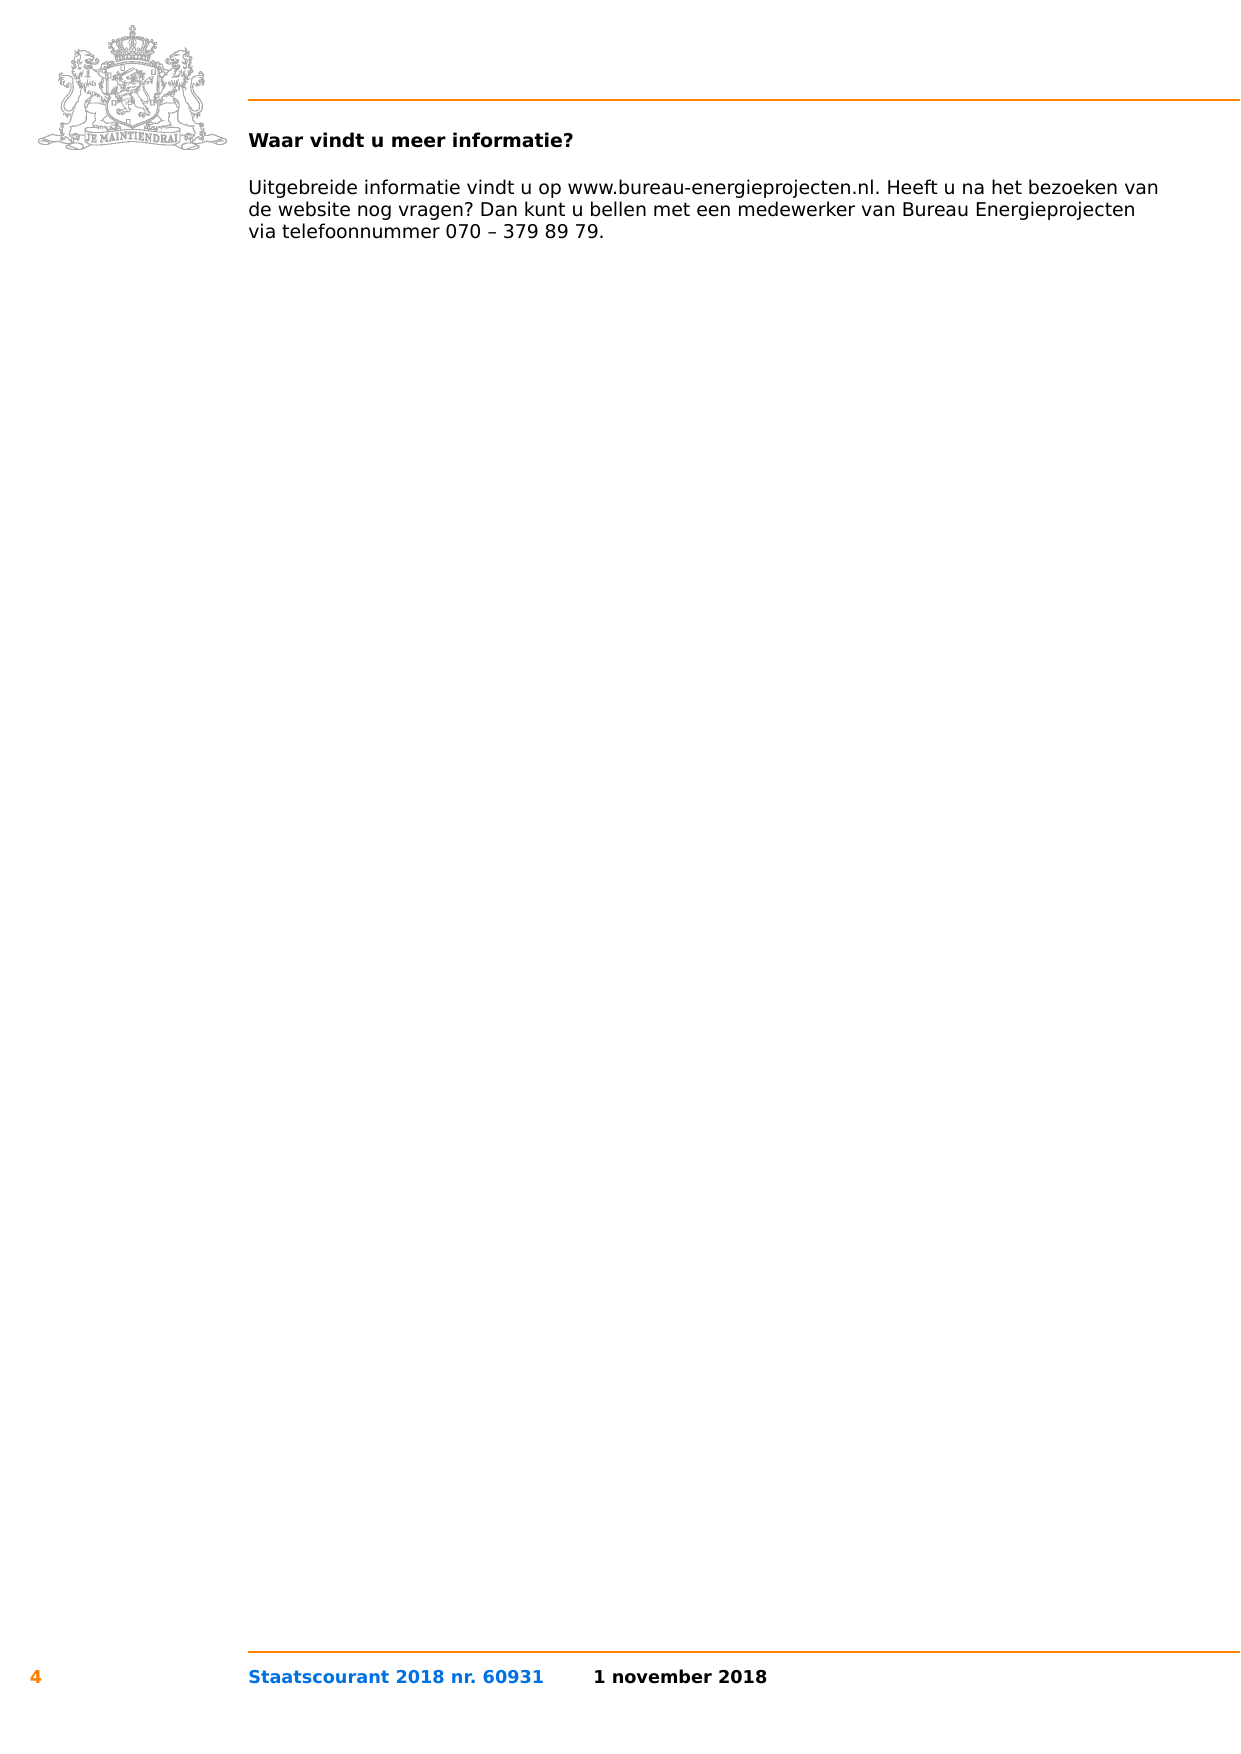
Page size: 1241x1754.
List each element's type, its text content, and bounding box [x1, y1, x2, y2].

picture [38, 25, 227, 150]
text Uitgebreide informatie vindt u op www.bureau-energieprojecten.nl. Heeft u na het bezoeken van de website nog vragen? Dan kunt u bellen met een medewerker van Bureau Energieprojecten via telefoonnummer 070 – 379 89 79. [248, 177, 1163, 243]
subtitle Waar vindt u meer informatie? [248, 130, 1163, 152]
